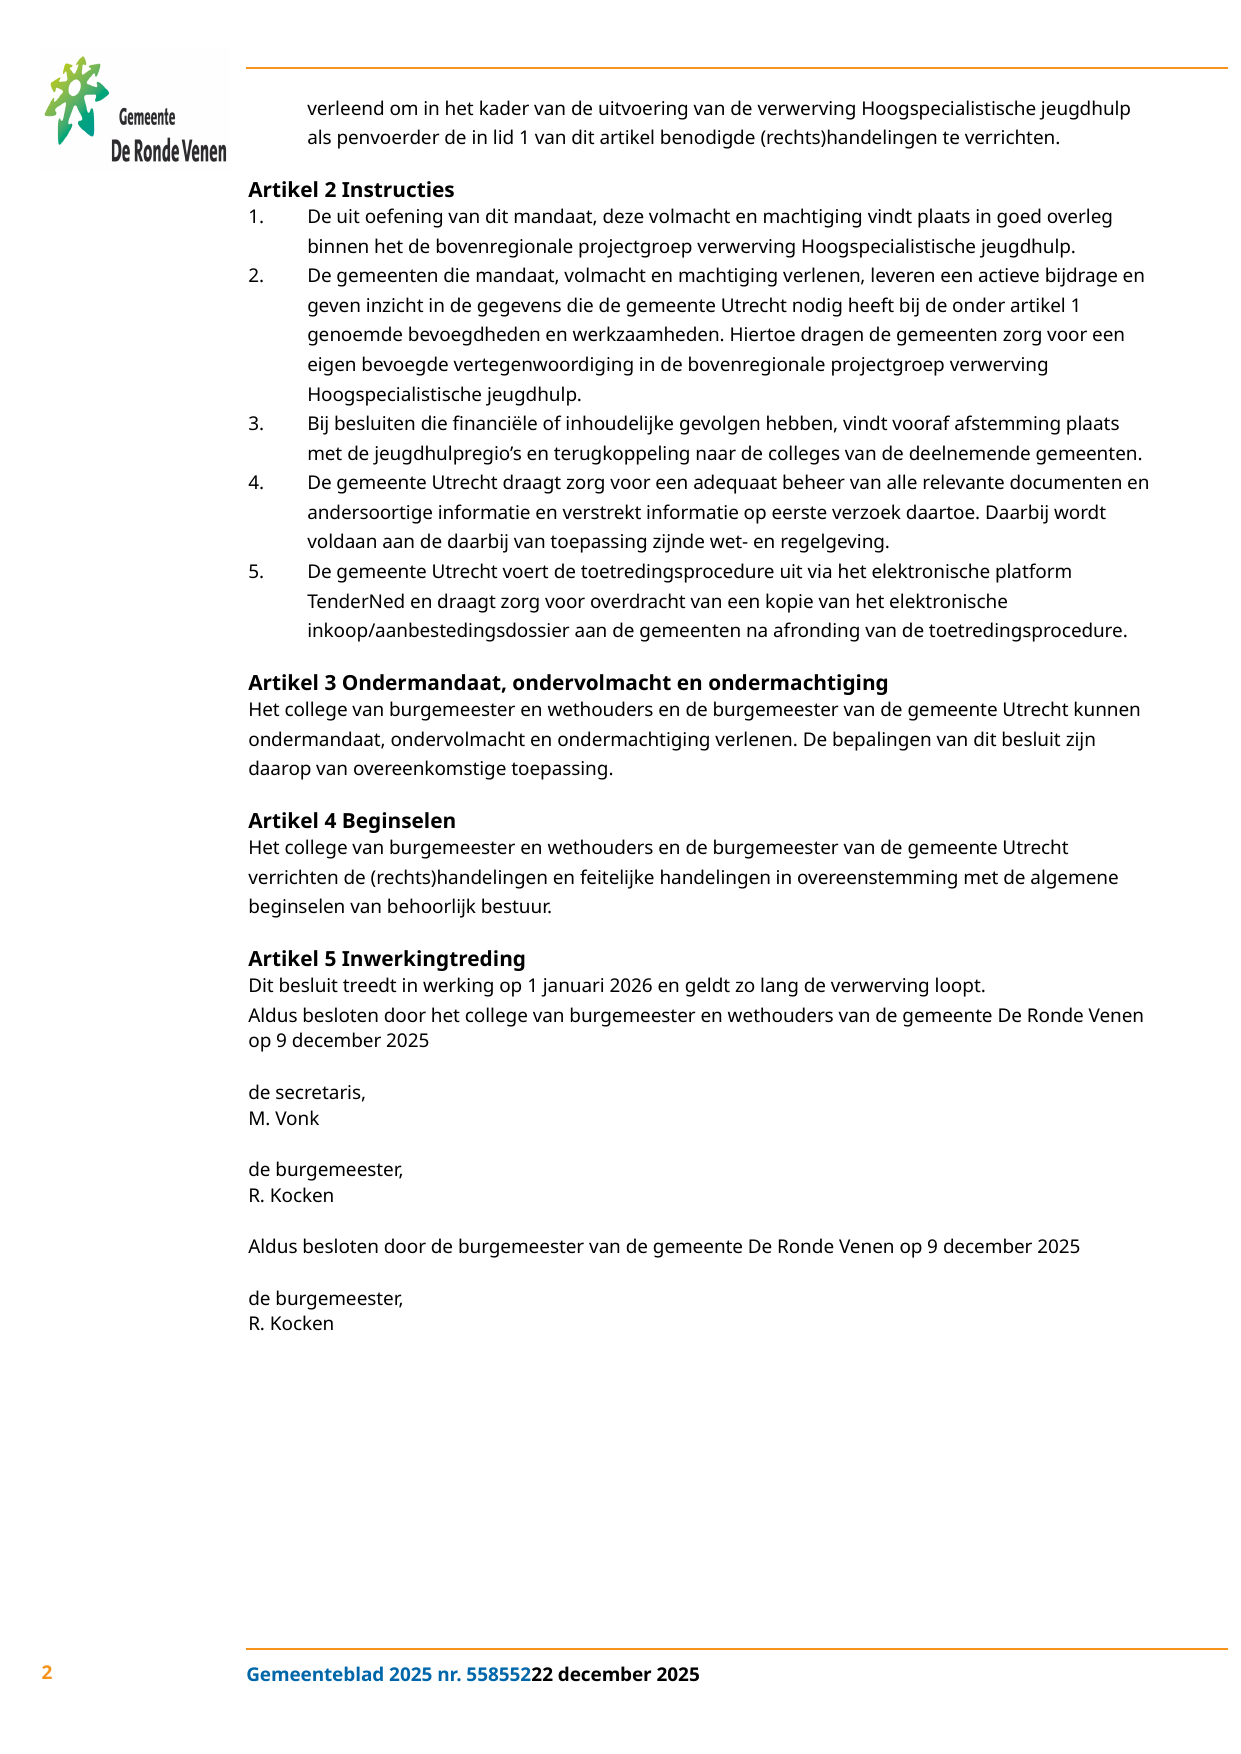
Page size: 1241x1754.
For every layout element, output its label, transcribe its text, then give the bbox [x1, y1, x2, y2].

text Aldus besloten door het college van burgemeester en wethouders van de gemeente De Ronde Venen op 9 december 2025 [248, 1002, 1152, 1053]
text R. Kocken [248, 1311, 1152, 1336]
text de burgemeester, [248, 1285, 1152, 1311]
list verleend om in het kader van de uitvoering van de verwerving Hoogspecialistische jeugdhulp als penvoerder de in lid 1 van dit artikel benodigde (rechts)handelingen te verrichten. [248, 95, 1152, 150]
text Aldus besloten door de burgemeester van de gemeente De Ronde Venen op 9 december 2025 [248, 1233, 1152, 1259]
text Het college van burgemeester en wethouders en de burgemeester van de gemeente Utrecht verrichten de (rechts)handelingen en feitelijke handelingen in overeenstemming met de algemene beginselen van behoorlijk bestuur. [248, 834, 1152, 919]
text Artikel 5 Inwerkingtreding [248, 944, 1152, 972]
list De uit oefening van dit mandaat, deze volmacht en machtiging vindt plaats in goed overleg binnen het de bovenregionale projectgroep verwerving Hoogspecialistische jeugdhulp. [248, 203, 1152, 258]
text Artikel 2 Instructies [248, 175, 1152, 203]
list Bij besluiten die financiële of inhoudelijke gevolgen hebben, vindt vooraf afstemming plaats met de jeugdhulpregio’s en terugkoppeling naar de colleges van de deelnemende gemeenten. [248, 410, 1152, 466]
text R. Kocken [248, 1182, 1152, 1208]
text Artikel 4 Beginselen [248, 806, 1152, 834]
text M. Vonk [248, 1105, 1152, 1131]
text Dit besluit treedt in werking op 1 januari 2026 en geldt zo lang de verwerving loopt. [248, 972, 1152, 998]
picture [41, 47, 231, 172]
list De gemeente Utrecht voert de toetredingsprocedure uit via het elektronische platform TenderNed en draagt zorg voor overdracht van een kopie van het elektronische inkoop/aanbestedingsdossier aan de gemeenten na afronding van de toetredingsprocedure. [248, 558, 1152, 643]
text de burgemeester, [248, 1156, 1152, 1182]
text Het college van burgemeester en wethouders en de burgemeester van de gemeente Utrecht kunnen ondermandaat, ondervolmacht en ondermachtiging verlenen. De bepalingen van dit besluit zijn daarop van overeenkomstige toepassing. [248, 696, 1152, 781]
text de secretaris, [248, 1079, 1152, 1105]
list De gemeenten die mandaat, volmacht en machtiging verlenen, leveren een actieve bijdrage en geven inzicht in de gegevens die de gemeente Utrecht nodig heeft bij de onder artikel 1 genoemde bevoegdheden en werkzaamheden. Hiertoe dragen de gemeenten zorg voor een eigen bevoegde vertegenwoordiging in de bovenregionale projectgroep verwerving Hoogspecialistische jeugdhulp. [248, 262, 1152, 406]
list De gemeente Utrecht draagt zorg voor een adequaat beheer van alle relevante documenten en andersoortige informatie en verstrekt informatie op eerste verzoek daartoe. Daarbij wordt voldaan aan de daarbij van toepassing zijnde wet- en regelgeving. [248, 469, 1152, 554]
text Artikel 3 Ondermandaat, ondervolmacht en ondermachtiging [248, 668, 1152, 696]
